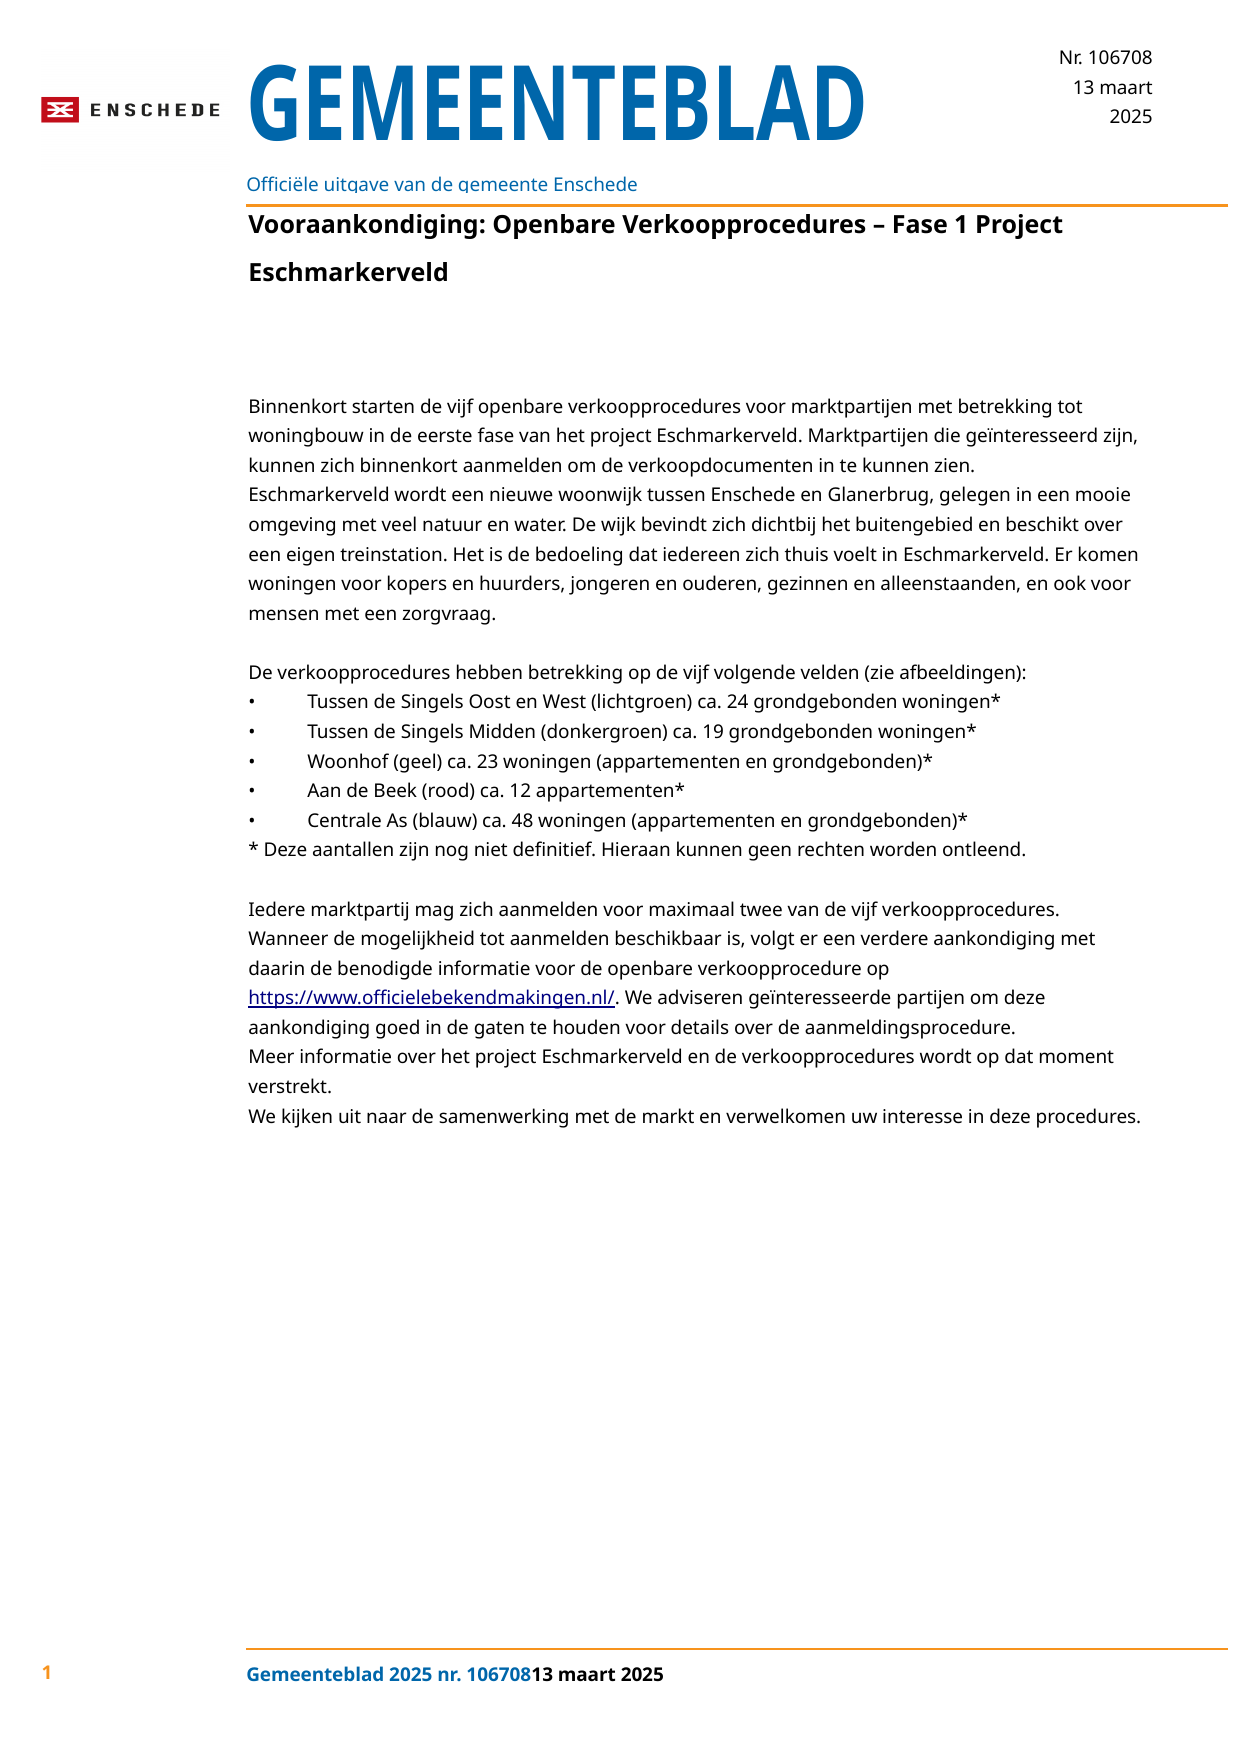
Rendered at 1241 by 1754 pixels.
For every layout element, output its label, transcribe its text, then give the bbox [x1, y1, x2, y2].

list Aan de Beek (rood) ca. 12 appartementen* [248, 777, 1152, 803]
list Tussen de Singels Oost en West (lichtgroen) ca. 24 grondgebonden woningen* [248, 689, 1152, 714]
text De verkoopprocedures hebben betrekking op de vijf volgende velden (zie afbeeldingen): [248, 659, 1152, 685]
text We kijken uit naar de samenwerking met de markt en verwelkomen uw interesse in deze procedures. [248, 1103, 1152, 1129]
text Eschmarkerveld wordt een nieuwe woonwijk tussen Enschede en Glanerbrug, gelegen in een mooie omgeving met veel natuur en water. De wijk bevindt zich dichtbij het buitengebied en beschikt over een eigen treinstation. Het is de bedoeling dat iedereen zich thuis voelt in Eschmarkerveld. Er komen woningen voor kopers en huurders, jongeren en ouderen, gezinnen en alleenstaanden, en ook voor mensen met een zorgvraag. [248, 482, 1152, 626]
text Iedere marktpartij mag zich aanmelden voor maximaal twee van de vijf verkoopprocedures. [248, 896, 1152, 922]
list Woonhof (geel) ca. 23 woningen (appartementen en grondgebonden)* [248, 748, 1152, 774]
text Vooraankondiging: Openbare Verkoopprocedures – Fase 1 Project Eschmarkerveld [248, 207, 1152, 288]
text * Deze aantallen zijn nog niet definitief. Hieraan kunnen geen rechten worden ontleend. [248, 837, 1152, 862]
text Meer informatie over het project Eschmarkerveld en de verkoopprocedures wordt op dat moment verstrekt. [248, 1044, 1152, 1099]
text Binnenkort starten de vijf openbare verkoopprocedures voor marktpartijen met betrekking tot woningbouw in de eerste fase van het project Eschmarkerveld. Marktpartijen die geïnteresseerd zijn, kunnen zich binnenkort aanmelden om de verkoopdocumenten in te kunnen zien. [248, 393, 1152, 478]
picture [41, 47, 231, 172]
list Centrale As (blauw) ca. 48 woningen (appartementen en grondgebonden)* [248, 807, 1152, 833]
list Tussen de Singels Midden (donkergroen) ca. 19 grondgebonden woningen* [248, 718, 1152, 744]
text Wanneer de mogelijkheid tot aanmelden beschikbaar is, volgt er een verdere aankondiging met daarin de benodigde informatie voor de openbare verkoopprocedure op https://www.officielebekendmakingen.nl/. We adviseren geïnteresseerde partijen om deze aankondiging goed in de gaten te houden voor details over de aanmeldingsprocedure. [248, 925, 1152, 1040]
